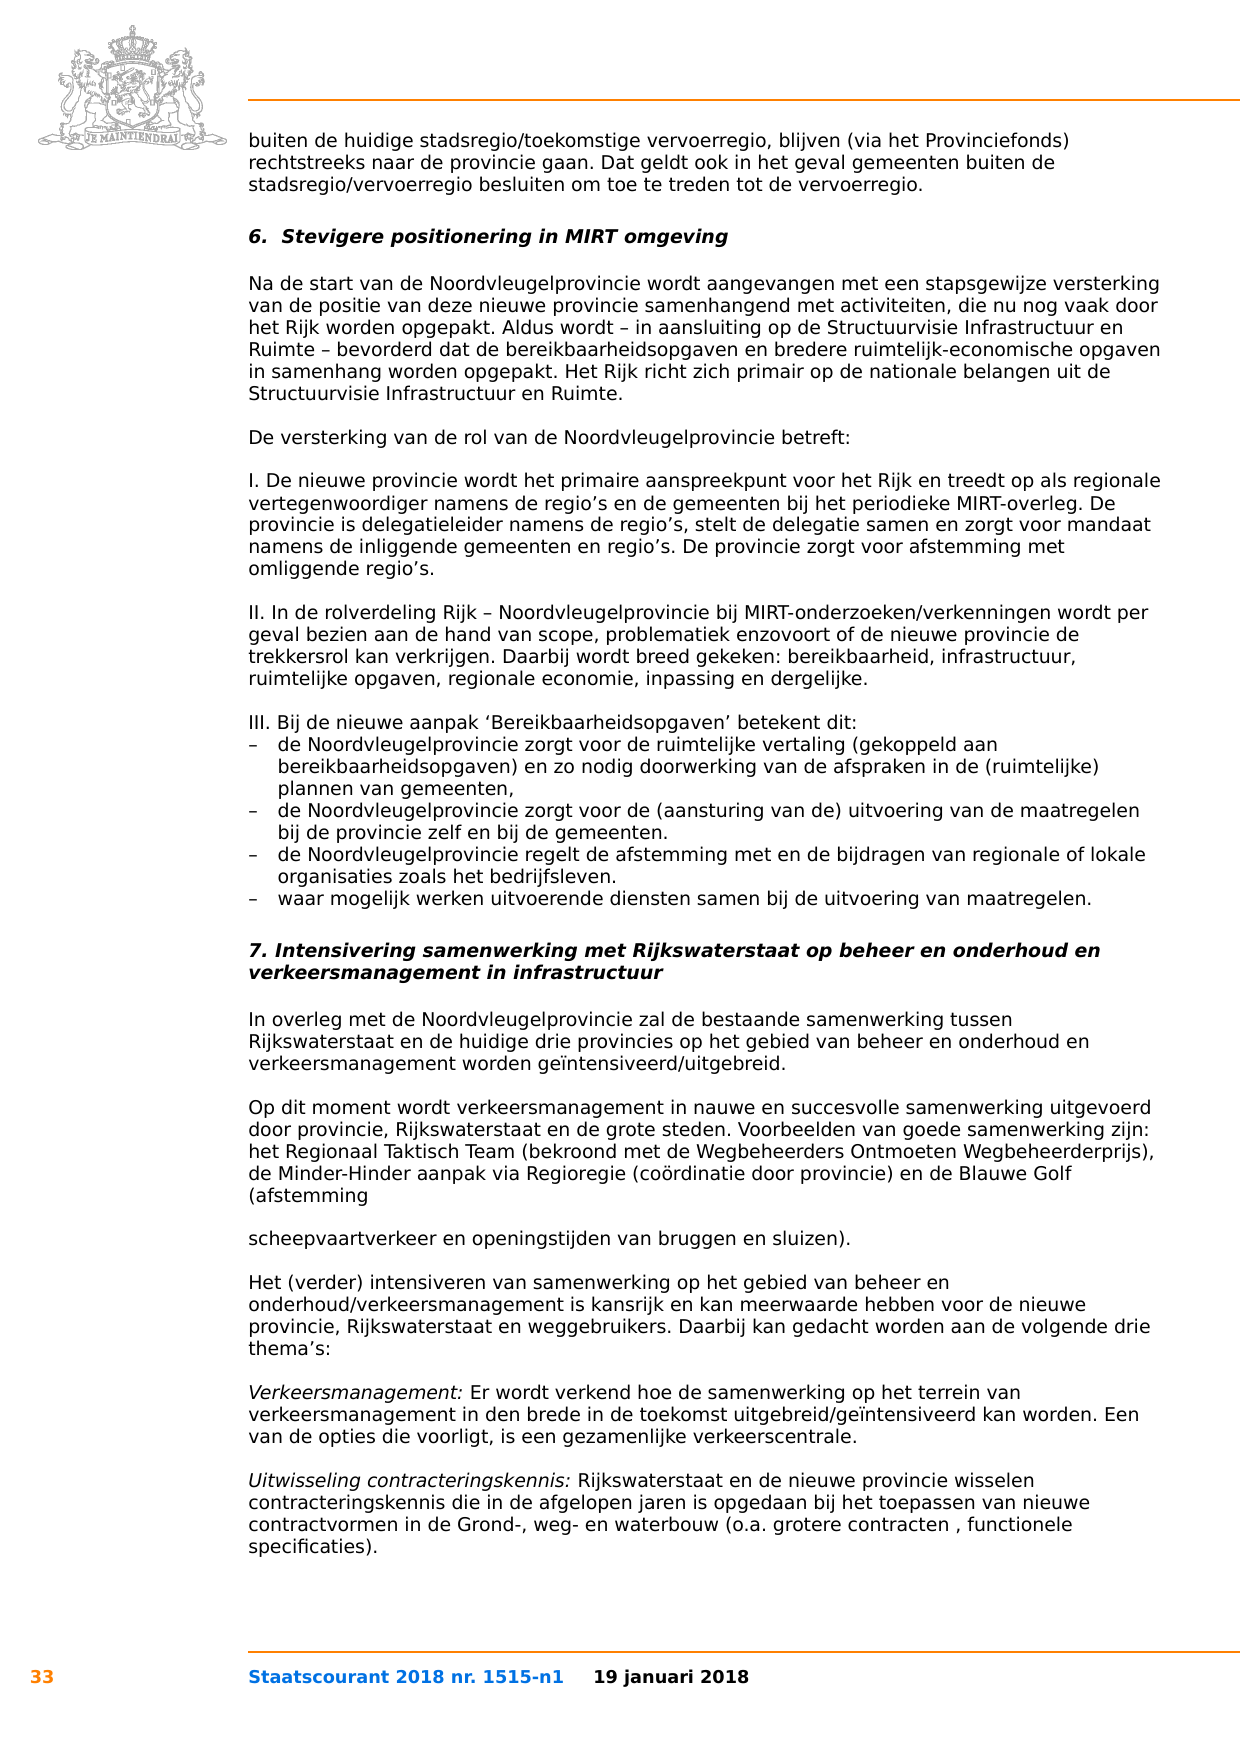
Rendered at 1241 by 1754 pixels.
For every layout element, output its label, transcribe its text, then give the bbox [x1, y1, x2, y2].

text III. Bij de nieuwe aanpak ‘Bereikbaarheidsopgaven’ betekent dit: [248, 712, 1163, 734]
subtitle 6. Stevigere positionering in MIRT omgeving [248, 226, 1163, 248]
text – de Noordvleugelprovincie regelt de afstemming met en de bijdragen van regionale of lokale organisaties zoals het bedrijfsleven. [248, 844, 1163, 888]
text scheepvaartverkeer en openingstijden van bruggen en sluizen). [248, 1228, 1163, 1250]
text – de Noordvleugelprovincie zorgt voor de ruimtelijke vertaling (gekoppeld aan bereikbaarheidsopgaven) en zo nodig doorwerking van de afspraken in de (ruimtelijke) plannen van gemeenten, [248, 734, 1163, 800]
text buiten de huidige stadsregio/toekomstige vervoerregio, blijven (via het Provinciefonds) rechtstreeks naar de provincie gaan. Dat geldt ook in het geval gemeenten buiten de stadsregio/vervoerregio besluiten om toe te treden tot de vervoerregio. [248, 130, 1163, 196]
text De versterking van de rol van de Noordvleugelprovincie betreft: [248, 427, 1163, 448]
text Na de start van de Noordvleugelprovincie wordt aangevangen met een stapsgewijze versterking van de positie van deze nieuwe provincie samenhangend met activiteiten, die nu nog vaak door het Rijk worden opgepakt. Aldus wordt – in aansluiting op de Structuurvisie Infrastructuur en Ruimte – bevorderd dat de bereikbaarheidsopgaven en bredere ruimtelijk-economische opgaven in samenhang worden opgepakt. Het Rijk richt zich primair op de nationale belangen uit de Structuurvisie Infrastructuur en Ruimte. [248, 273, 1163, 405]
text – de Noordvleugelprovincie zorgt voor de (aansturing van de) uitvoering van de maatregelen bij de provincie zelf en bij de gemeenten. [248, 800, 1163, 844]
text In overleg met de Noordvleugelprovincie zal de bestaande samenwerking tussen Rijkswaterstaat en de huidige drie provincies op het gebied van beheer en onderhoud en verkeersmanagement worden geïntensiveerd/uitgebreid. [248, 1009, 1163, 1075]
text Op dit moment wordt verkeersmanagement in nauwe en succesvolle samenwerking uitgevoerd door provincie, Rijkswaterstaat en de grote steden. Voorbeelden van goede samenwerking zijn: het Regionaal Taktisch Team (bekroond met de Wegbeheerders Ontmoeten Wegbeheerderprijs), de Minder-Hinder aanpak via Regioregie (coördinatie door provincie) en de Blauwe Golf (afstemming [248, 1097, 1163, 1206]
text Het (verder) intensiveren van samenwerking op het gebied van beheer en onderhoud/verkeersmanagement is kansrijk en kan meerwaarde hebben voor de nieuwe provincie, Rijkswaterstaat en weggebruikers. Daarbij kan gedacht worden aan de volgende drie thema’s: [248, 1272, 1163, 1360]
text I. De nieuwe provincie wordt het primaire aanspreekpunt voor het Rijk en treedt op als regionale vertegenwoordiger namens de regio’s en de gemeenten bij het periodieke MIRT-overleg. De provincie is delegatieleider namens de regio’s, stelt de delegatie samen en zorgt voor mandaat namens de inliggende gemeenten en regio’s. De provincie zorgt voor afstemming met omliggende regio’s. [248, 470, 1163, 580]
text II. In de rolverdeling Rijk – Noordvleugelprovincie bij MIRT-onderzoeken/verkenningen wordt per geval bezien aan de hand van scope, problematiek enzovoort of de nieuwe provincie de trekkersrol kan verkrijgen. Daarbij wordt breed gekeken: bereikbaarheid, infrastructuur, ruimtelijke opgaven, regionale economie, inpassing en dergelijke. [248, 602, 1163, 690]
text Uitwisseling contracteringskennis: Rijkswaterstaat en de nieuwe provincie wisselen contracteringskennis die in de afgelopen jaren is opgedaan bij het toepassen van nieuwe contractvormen in de Grond-, weg- en waterbouw (o.a. grotere contracten , functionele specificaties). [248, 1470, 1163, 1558]
text Verkeersmanagement: Er wordt verkend hoe de samenwerking op het terrein van verkeersmanagement in den brede in de toekomst uitgebreid/geïntensiveerd kan worden. Een van de opties die voorligt, is een gezamenlijke verkeerscentrale. [248, 1382, 1163, 1448]
subtitle 7. Intensivering samenwerking met Rijkswaterstaat op beheer en onderhoud en verkeersmanagement in infrastructuur [248, 940, 1163, 984]
text – waar mogelijk werken uitvoerende diensten samen bij de uitvoering van maatregelen. [248, 888, 1163, 910]
picture [38, 25, 227, 150]
